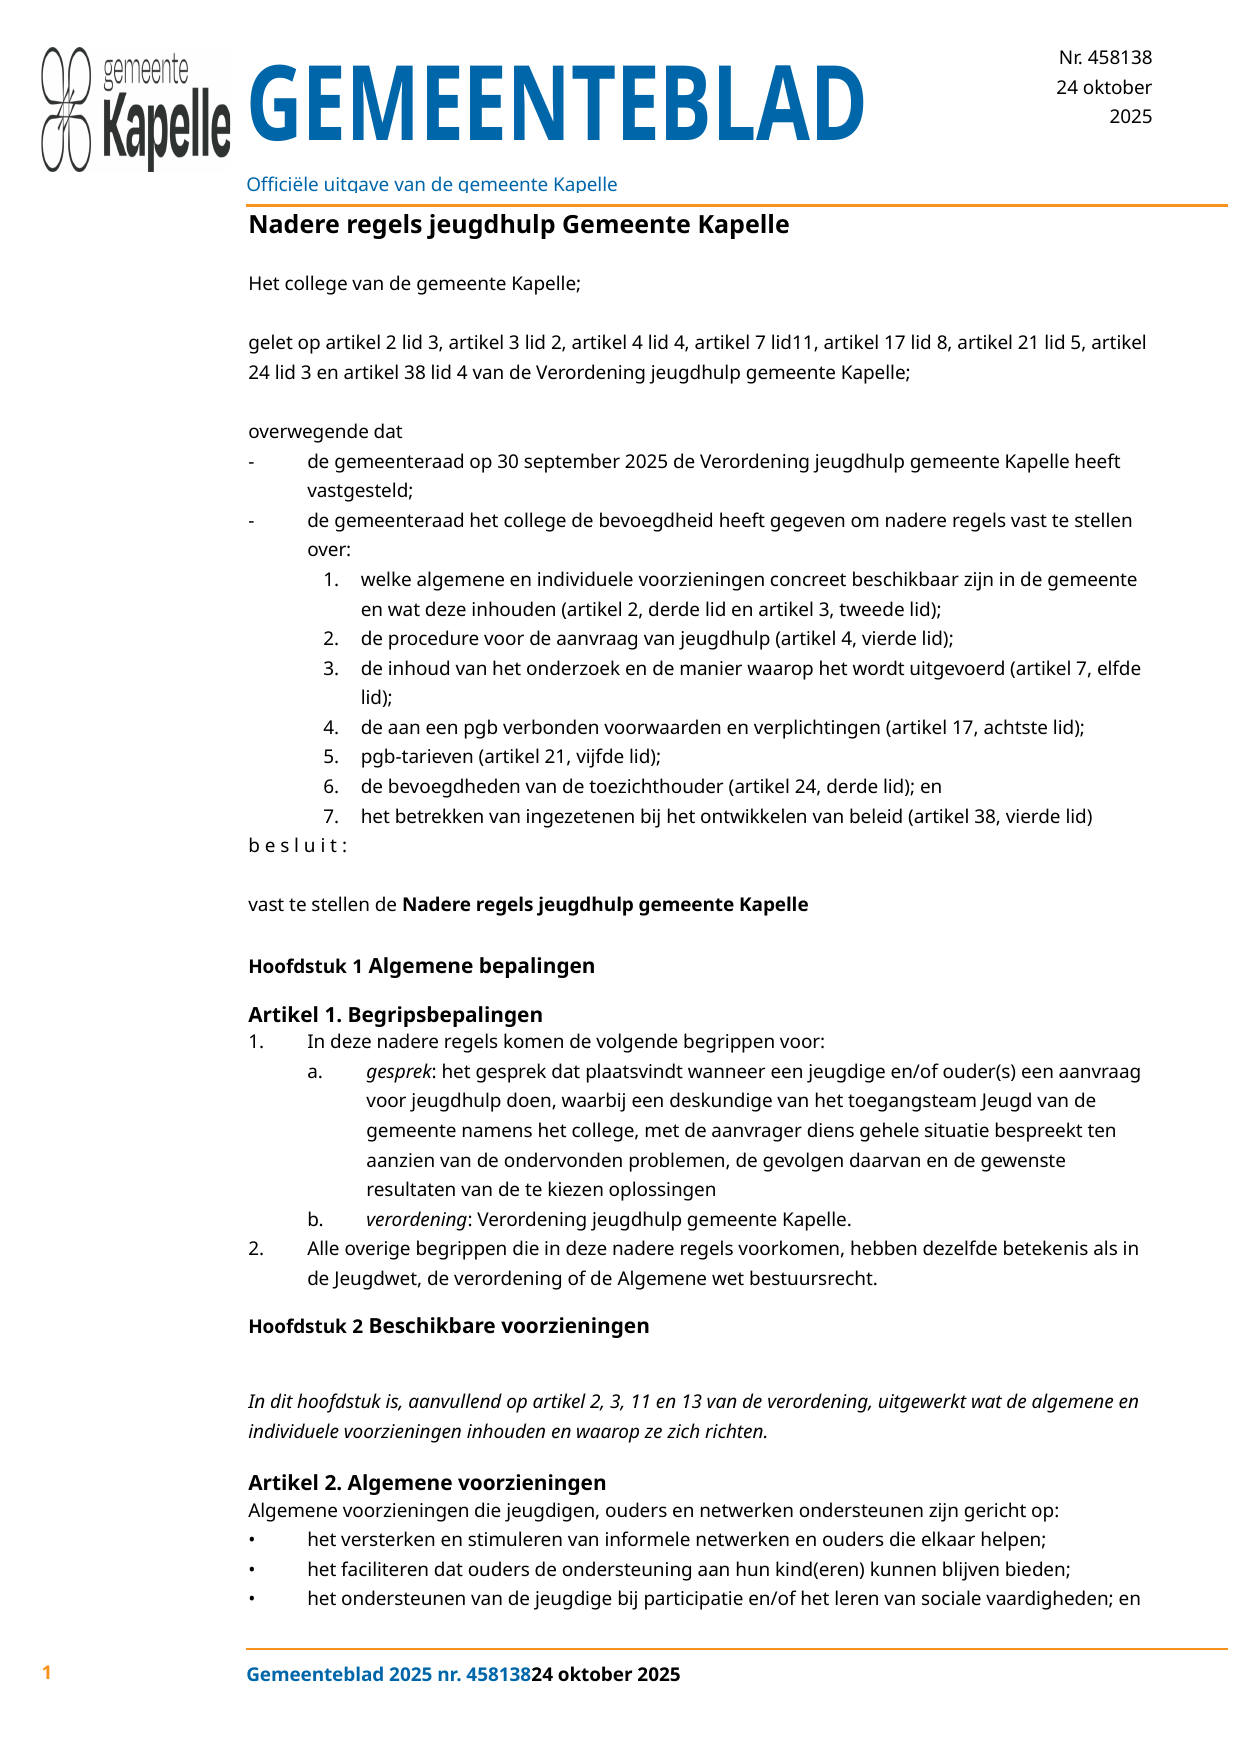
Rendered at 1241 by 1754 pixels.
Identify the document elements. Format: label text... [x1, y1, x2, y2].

list Alle overige begrippen die in deze nadere regels voorkomen, hebben dezelfde betekenis als in de Jeugdwet, de verordening of de Algemene wet bestuursrecht. [248, 1236, 1152, 1291]
list de procedure voor de aanvraag van jeugdhulp (artikel 4, vierde lid); [323, 625, 1152, 651]
text Het college van de gemeente Kapelle; [248, 270, 1152, 296]
text Nadere regels jeugdhulp Gemeente Kapelle [248, 207, 1152, 241]
list de gemeenteraad op 30 september 2025 de Verordening jeugdhulp gemeente Kapelle heeft vastgesteld; [248, 448, 1152, 503]
list het versterken en stimuleren van informele netwerken en ouders die elkaar helpen; [248, 1526, 1152, 1552]
text In dit hoofdstuk is, aanvullend op artikel 2, 3, 11 en 13 van de verordening, uitgewerkt wat de algemene en individuele voorzieningen inhouden en waarop ze zich richten. [248, 1388, 1152, 1444]
text gelet op artikel 2 lid 3, artikel 3 lid 2, artikel 4 lid 4, artikel 7 lid11, artikel 17 lid 8, artikel 21 lid 5, artikel 24 lid 3 en artikel 38 lid 4 van de Verordening jeugdhulp gemeente Kapelle; [248, 329, 1152, 385]
list het faciliteren dat ouders de ondersteuning aan hun kind(eren) kunnen blijven bieden; [248, 1556, 1152, 1582]
list welke algemene en individuele voorzieningen concreet beschikbaar zijn in de gemeente en wat deze inhouden (artikel 2, derde lid en artikel 3, tweede lid); [323, 566, 1152, 621]
list pgb-tarieven (artikel 21, vijfde lid); [323, 744, 1152, 769]
text vast te stellen de Nadere regels jeugdhulp gemeente Kapelle [248, 892, 1152, 917]
text Hoofdstuk 1 Algemene bepalingen [248, 951, 1152, 979]
list de gemeenteraad het college de bevoegdheid heeft gegeven om nadere regels vast te stellen over: [248, 507, 1152, 562]
list de aan een pgb verbonden voorwaarden en verplichtingen (artikel 17, achtste lid); [323, 714, 1152, 740]
text overwegende dat [248, 418, 1152, 444]
list de bevoegdheden van de toezichthouder (artikel 24, derde lid); en [323, 773, 1152, 799]
list de inhoud van het onderzoek en de manier waarop het wordt uitgevoerd (artikel 7, elfde lid); [323, 655, 1152, 710]
text Artikel 2. Algemene voorzieningen [248, 1468, 1152, 1497]
text Algemene voorzieningen die jeugdigen, ouders en netwerken ondersteunen zijn gericht op: [248, 1497, 1152, 1523]
list gesprek: het gesprek dat plaatsvindt wanneer een jeugdige en/of ouder(s) een aanvraag voor jeugdhulp doen, waarbij een deskundige van het toegangsteam Jeugd van de gemeente namens het college, met de aanvrager diens gehele situatie bespreekt ten aanzien van de ondervonden problemen, de gevolgen daarvan en de gewenste resultaten van de te kiezen oplossingen [307, 1058, 1152, 1202]
list het ondersteunen van de jeugdige bij participatie en/of het leren van sociale vaardigheden; en [248, 1586, 1152, 1611]
text Hoofdstuk 2 Beschikbare voorzieningen [248, 1311, 1152, 1339]
list verordening: Verordening jeugdhulp gemeente Kapelle. [307, 1206, 1152, 1232]
text Artikel 1. Begripsbepalingen [248, 1000, 1152, 1028]
list In deze nadere regels komen de volgende begrippen voor: [248, 1028, 1152, 1054]
text b e s l u i t : [248, 832, 1152, 858]
list het betrekken van ingezetenen bij het ontwikkelen van beleid (artikel 38, vierde lid) [323, 803, 1152, 828]
picture [41, 47, 231, 172]
